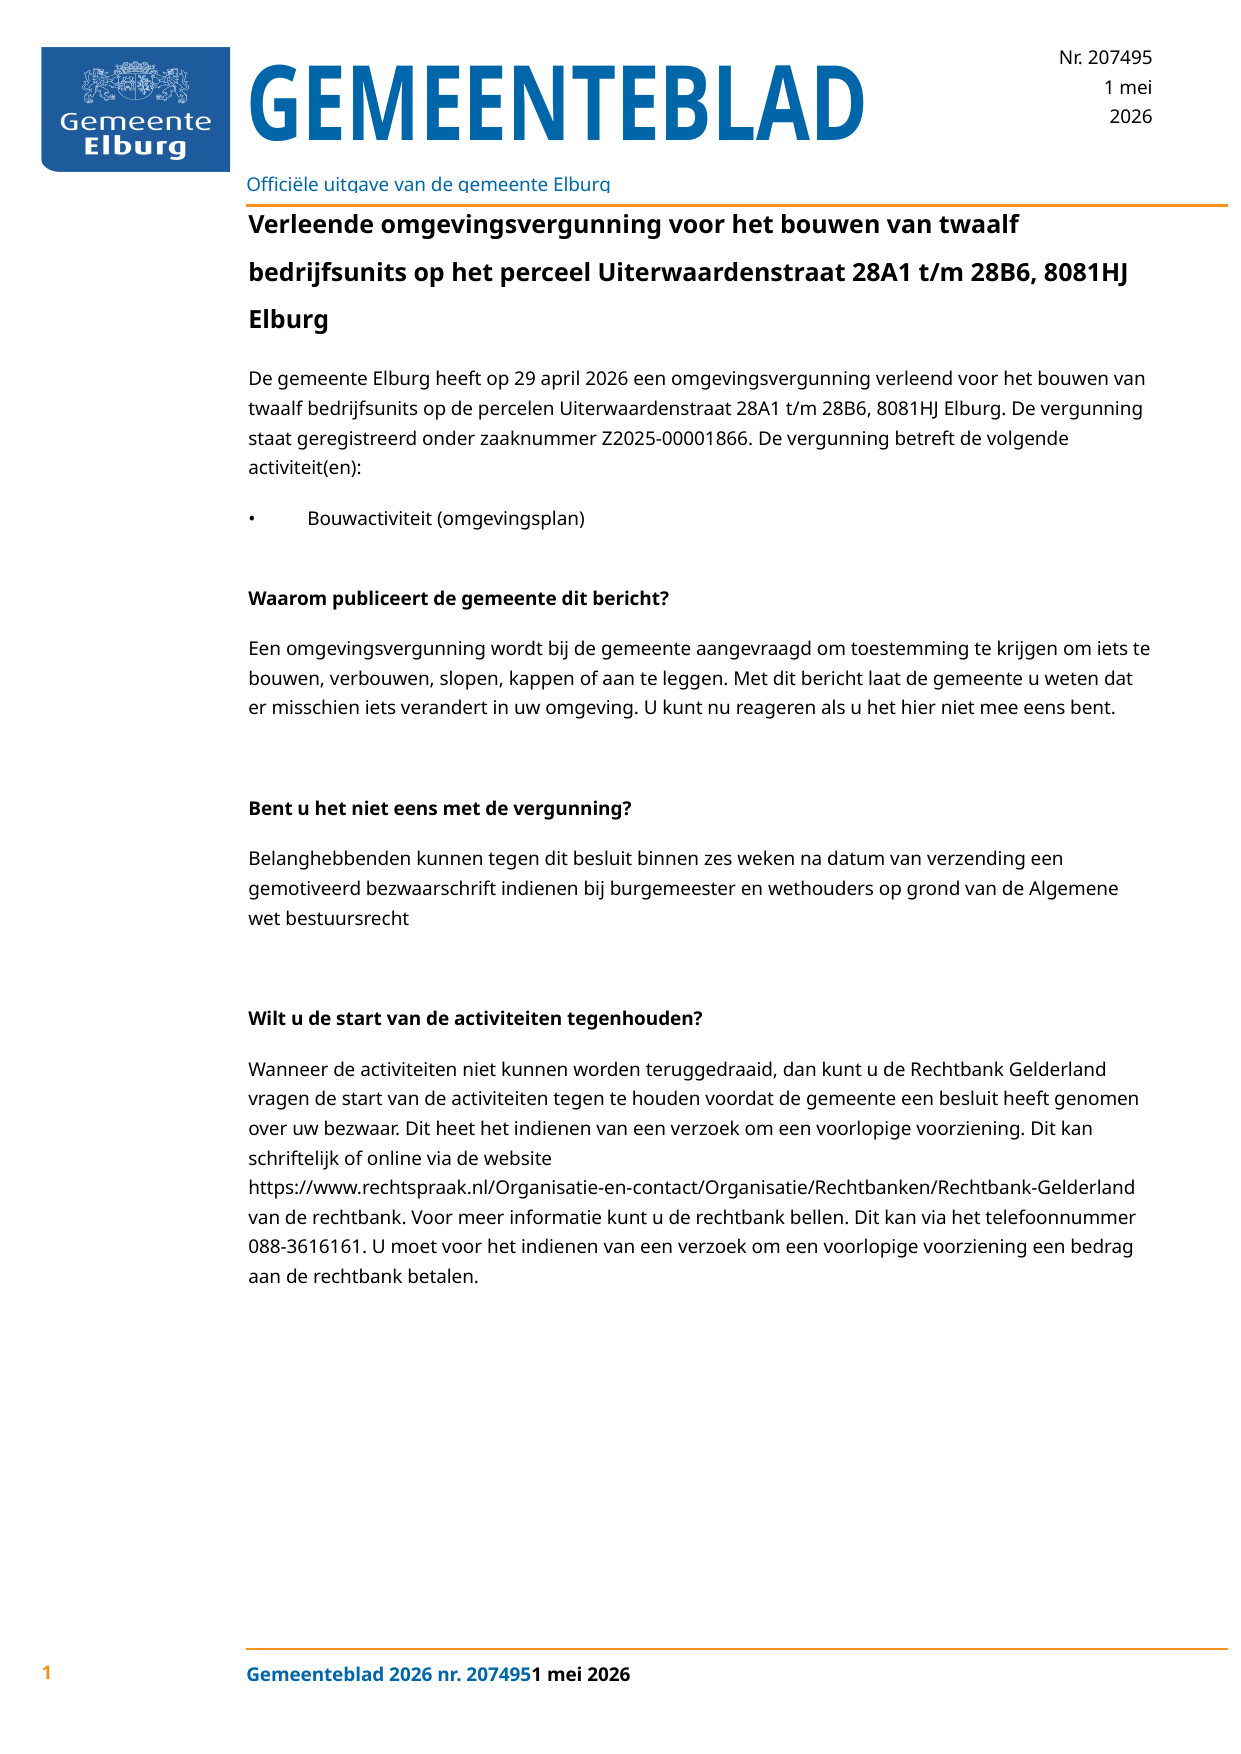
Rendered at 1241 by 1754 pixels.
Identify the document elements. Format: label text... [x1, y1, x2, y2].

text Bent u het niet eens met de vergunning? [248, 795, 1152, 821]
text Wilt u de start van de activiteiten tegenhouden? [248, 1006, 1152, 1031]
picture [41, 47, 231, 172]
text Wanneer de activiteiten niet kunnen worden teruggedraaid, dan kunt u de Rechtbank Gelderland vragen de start van de activiteiten tegen te houden voordat de gemeente een besluit heeft genomen over uw bezwaar. Dit heet het indienen van een verzoek om een voorlopige voorziening. Dit kan schriftelijk of online via de website https://www.rechtspraak.nl/Organisatie-en-contact/Organisatie/Rechtbanken/Rechtbank-Gelderland van de rechtbank. Voor meer informatie kunt u de rechtbank bellen. Dit kan via het telefoonnummer 088-3616161. U moet voor het indienen van een verzoek om een voorlopige voorziening een bedrag aan de rechtbank betalen. [248, 1056, 1152, 1289]
list Bouwactiviteit (omgevingsplan) [248, 505, 1152, 530]
text Waarom publiceert de gemeente dit bericht? [248, 585, 1152, 610]
text Een omgevingsvergunning wordt bij de gemeente aangevraagd om toestemming te krijgen om iets te bouwen, verbouwen, slopen, kappen of aan te leggen. Met dit bericht laat de gemeente u weten dat er misschien iets verandert in uw omgeving. U kunt nu reageren als u het hier niet mee eens bent. [248, 635, 1152, 720]
text Verleende omgevingsvergunning voor het bouwen van twaalf bedrijfsunits op het perceel Uiterwaardenstraat 28A1 t/m 28B6, 8081HJ Elburg [248, 207, 1152, 336]
text De gemeente Elburg heeft op 29 april 2026 een omgevingsvergunning verleend voor het bouwen van twaalf bedrijfsunits op de percelen Uiterwaardenstraat 28A1 t/m 28B6, 8081HJ Elburg. De vergunning staat geregistreerd onder zaaknummer Z2025-00001866. De vergunning betreft de volgende activiteit(en): [248, 366, 1152, 480]
text Belanghebbenden kunnen tegen dit besluit binnen zes weken na datum van verzending een gemotiveerd bezwaarschrift indienen bij burgemeester en wethouders op grond van de Algemene wet bestuursrecht [248, 846, 1152, 930]
